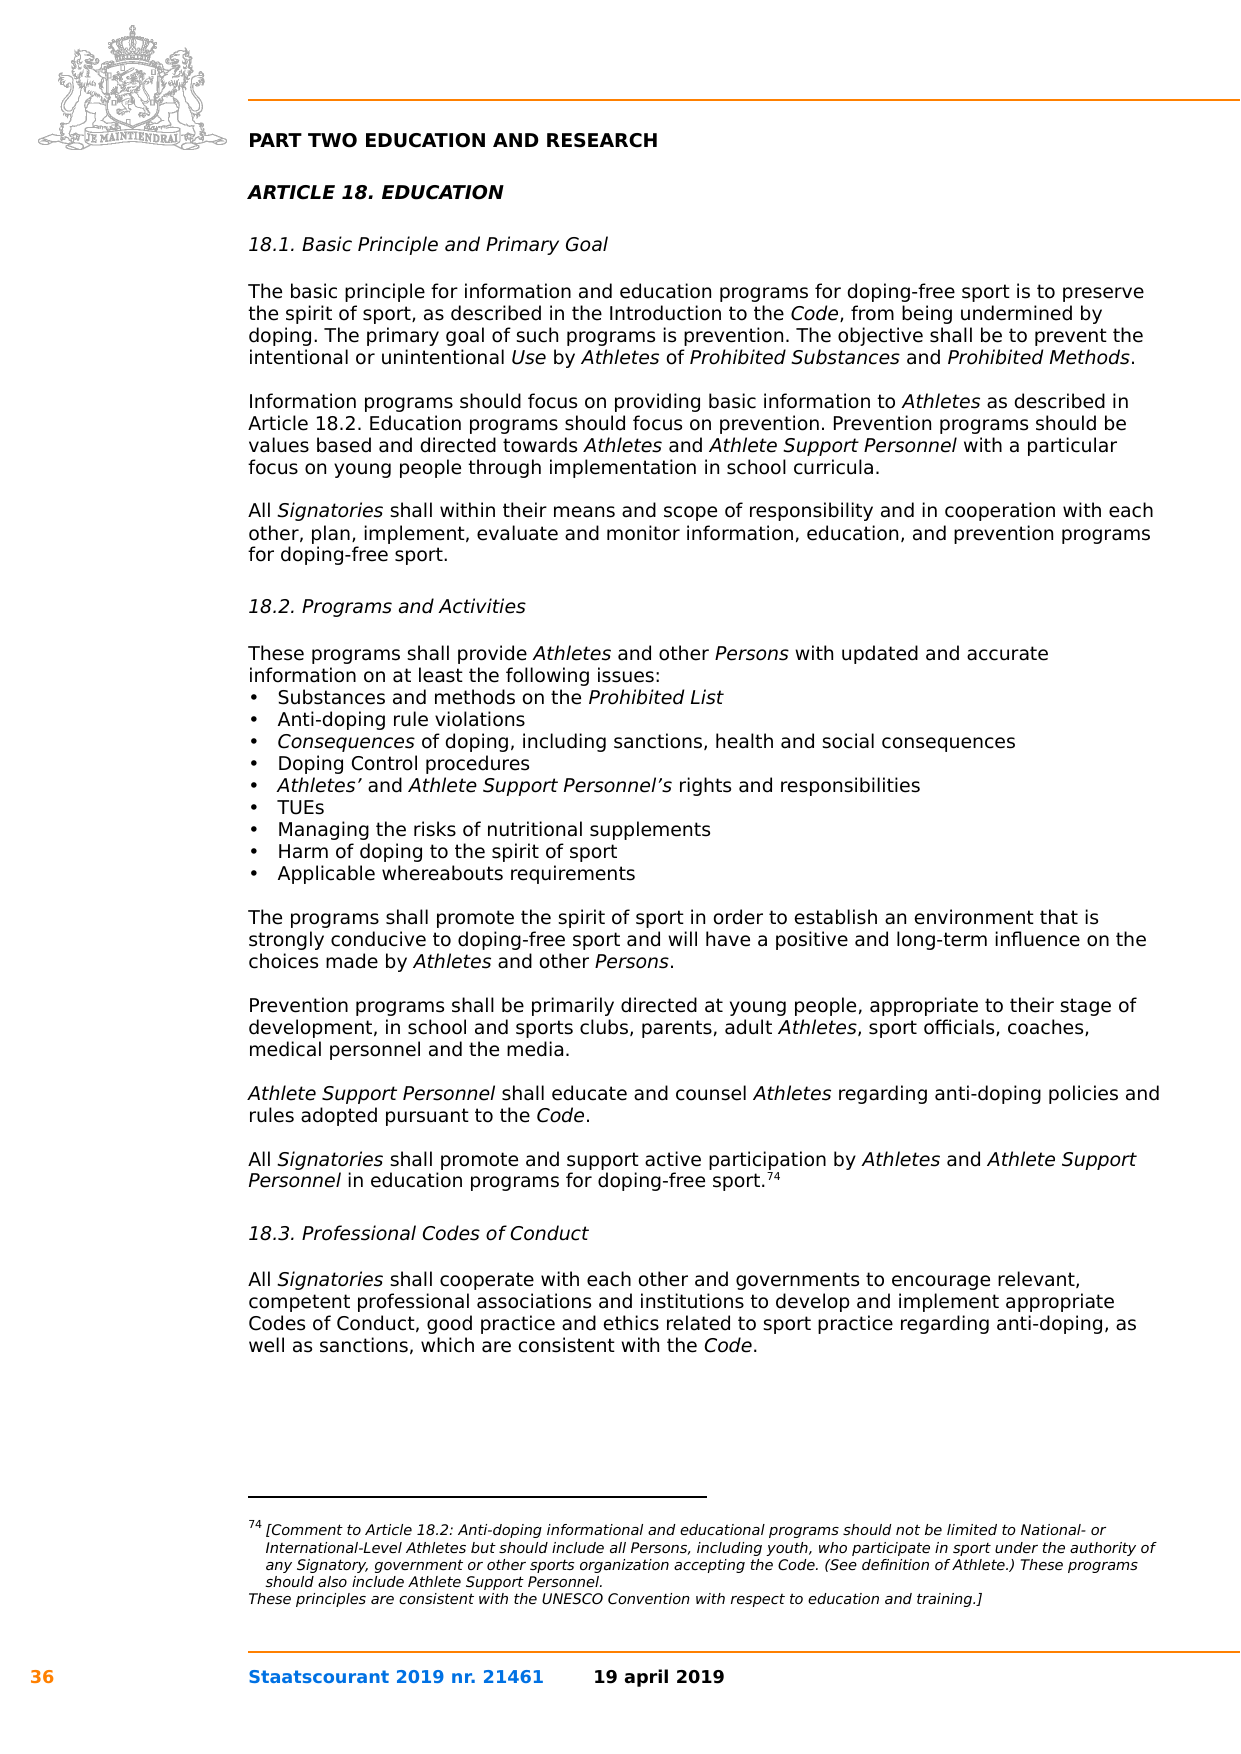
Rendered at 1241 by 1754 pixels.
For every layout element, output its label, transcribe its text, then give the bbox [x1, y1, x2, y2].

subtitle PART TWO EDUCATION AND RESEARCH [248, 130, 1163, 152]
text Information programs should focus on providing basic information to Athletes as described in Article 18.2. Education programs should focus on prevention. Prevention programs should be values based and directed towards Athletes and Athlete Support Personnel with a particular focus on young people through implementation in school curricula. [248, 391, 1163, 478]
subtitle 18.3. Professional Codes of Conduct [248, 1222, 1163, 1244]
text Athlete Support Personnel shall educate and counsel Athletes regarding anti-doping policies and rules adopted pursuant to the Code. [248, 1083, 1163, 1127]
text The programs shall promote the spirit of sport in order to establish an environment that is strongly conducive to doping-free sport and will have a positive and long-term influence on the choices made by Athletes and other Persons. [248, 907, 1163, 973]
subtitle ARTICLE 18. EDUCATION [248, 182, 1163, 204]
text These principles are consistent with the UNESCO Convention with respect to education and training.] [248, 1591, 1163, 1608]
text [Comment to Article 18.2: Anti-doping informational and educational programs should not be limited to National- or International-Level Athletes but should include all Persons, including youth, who participate in sport under the authority of any Signatory, government or other sports organization accepting the Code. (See definition of Athlete.) These programs should also include Athlete Support Personnel. [248, 1518, 1163, 1591]
text • Substances and methods on the Prohibited List [248, 687, 1163, 709]
text All Signatories shall cooperate with each other and governments to encourage relevant, competent professional associations and institutions to develop and implement appropriate Codes of Conduct, good practice and ethics related to sport practice regarding anti-doping, as well as sanctions, which are consistent with the Code. [248, 1269, 1163, 1357]
subtitle 18.2. Programs and Activities [248, 596, 1163, 618]
text • Harm of doping to the spirit of sport [248, 841, 1163, 863]
subtitle 18.1. Basic Principle and Primary Goal [248, 234, 1163, 256]
picture [38, 25, 227, 150]
text All Signatories shall promote and support active participation by Athletes and Athlete Support Personnel in education programs for doping-free sport. [248, 1148, 1163, 1192]
text • Athletes’ and Athlete Support Personnel’s rights and responsibilities [248, 775, 1163, 797]
text • Doping Control procedures [248, 753, 1163, 775]
text All Signatories shall within their means and scope of responsibility and in cooperation with each other, plan, implement, evaluate and monitor information, education, and prevention programs for doping-free sport. [248, 500, 1163, 566]
text • TUEs [248, 797, 1163, 819]
text • Managing the risks of nutritional supplements [248, 819, 1163, 841]
text • Consequences of doping, including sanctions, health and social consequences [248, 731, 1163, 753]
text Prevention programs shall be primarily directed at young people, appropriate to their stage of development, in school and sports clubs, parents, adult Athletes, sport officials, coaches, medical personnel and the media. [248, 995, 1163, 1061]
text These programs shall provide Athletes and other Persons with updated and accurate information on at least the following issues: [248, 643, 1163, 687]
text • Applicable whereabouts requirements [248, 863, 1163, 885]
text The basic principle for information and education programs for doping-free sport is to preserve the spirit of sport, as described in the Introduction to the Code, from being undermined by doping. The primary goal of such programs is prevention. The objective shall be to prevent the intentional or unintentional Use by Athletes of Prohibited Substances and Prohibited Methods. [248, 281, 1163, 369]
text • Anti-doping rule violations [248, 709, 1163, 731]
